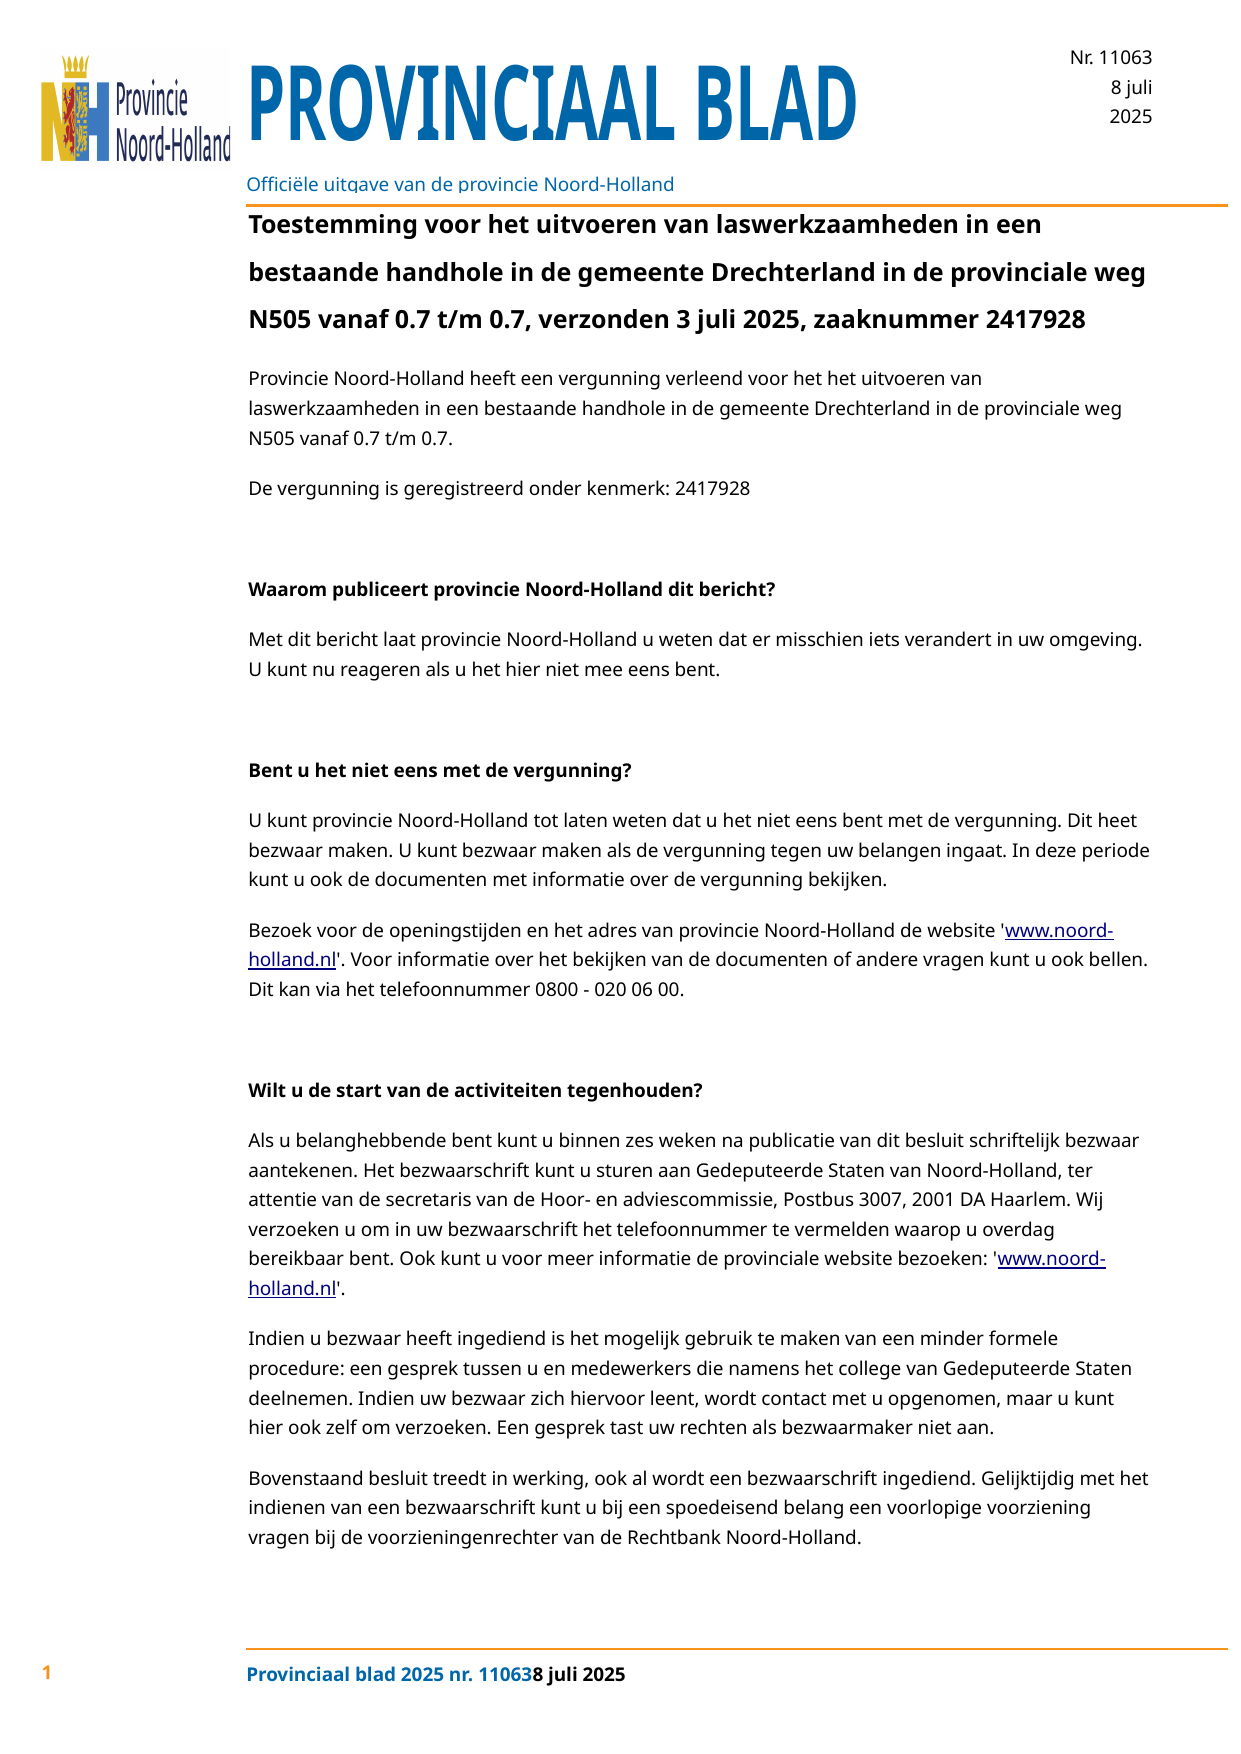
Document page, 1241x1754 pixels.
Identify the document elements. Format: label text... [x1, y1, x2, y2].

text Bezoek voor de openingstijden en het adres van provincie Noord-Holland de website 'www.noord-holland.nl'. Voor informatie over het bekijken van de documenten of andere vragen kunt u ook bellen. Dit kan via het telefoonnummer 0800 - 020 06 00. [248, 917, 1152, 1002]
picture [41, 47, 231, 172]
text Als u belanghebbende bent kunt u binnen zes weken na publicatie van dit besluit schriftelijk bezwaar aantekenen. Het bezwaarschrift kunt u sturen aan Gedeputeerde Staten van Noord-Holland, ter attentie van de secretaris van de Hoor- en adviescommissie, Postbus 3007, 2001 DA Haarlem. Wij verzoeken u om in uw bezwaarschrift het telefoonnummer te vermelden waarop u overdag bereikbaar bent. Ook kunt u voor meer informatie de provinciale website bezoeken: 'www.noord-holland.nl'. [248, 1127, 1152, 1301]
text Bent u het niet eens met de vergunning? [248, 757, 1152, 782]
text Indien u bezwaar heeft ingediend is het mogelijk gebruik te maken van een minder formele procedure: een gesprek tussen u en medewerkers die namens het college van Gedeputeerde Staten deelnemen. Indien uw bezwaar zich hiervoor leent, wordt contact met u opgenomen, maar u kunt hier ook zelf om verzoeken. Een gesprek tast uw rechten als bezwaarmaker niet aan. [248, 1326, 1152, 1440]
text Toestemming voor het uitvoeren van laswerkzaamheden in een bestaande handhole in de gemeente Drechterland in de provinciale weg N505 vanaf 0.7 t/m 0.7, verzonden 3 juli 2025, zaaknummer 2417928 [248, 207, 1152, 336]
text Bovenstaand besluit treedt in werking, ook al wordt een bezwaarschrift ingediend. Gelijktijdig met het indienen van een bezwaarschrift kunt u bij een spoedeisend belang een voorlopige voorziening vragen bij de voorzieningenrechter van de Rechtbank Noord-Holland. [248, 1465, 1152, 1549]
text U kunt provincie Noord-Holland tot laten weten dat u het niet eens bent met de vergunning. Dit heet bezwaar maken. U kunt bezwaar maken als de vergunning tegen uw belangen ingaat. In deze periode kunt u ook de documenten met informatie over de vergunning bekijken. [248, 807, 1152, 892]
text Met dit bericht laat provincie Noord-Holland u weten dat er misschien iets verandert in uw omgeving. U kunt nu reageren als u het hier niet mee eens bent. [248, 626, 1152, 682]
text Waarom publiceert provincie Noord-Holland dit bericht? [248, 576, 1152, 602]
text Wilt u de start van de activiteiten tegenhouden? [248, 1077, 1152, 1102]
text De vergunning is geregistreerd onder kenmerk: 2417928 [248, 475, 1152, 501]
text Provincie Noord-Holland heeft een vergunning verleend voor het het uitvoeren van laswerkzaamheden in een bestaande handhole in de gemeente Drechterland in de provinciale weg N505 vanaf 0.7 t/m 0.7. [248, 366, 1152, 450]
